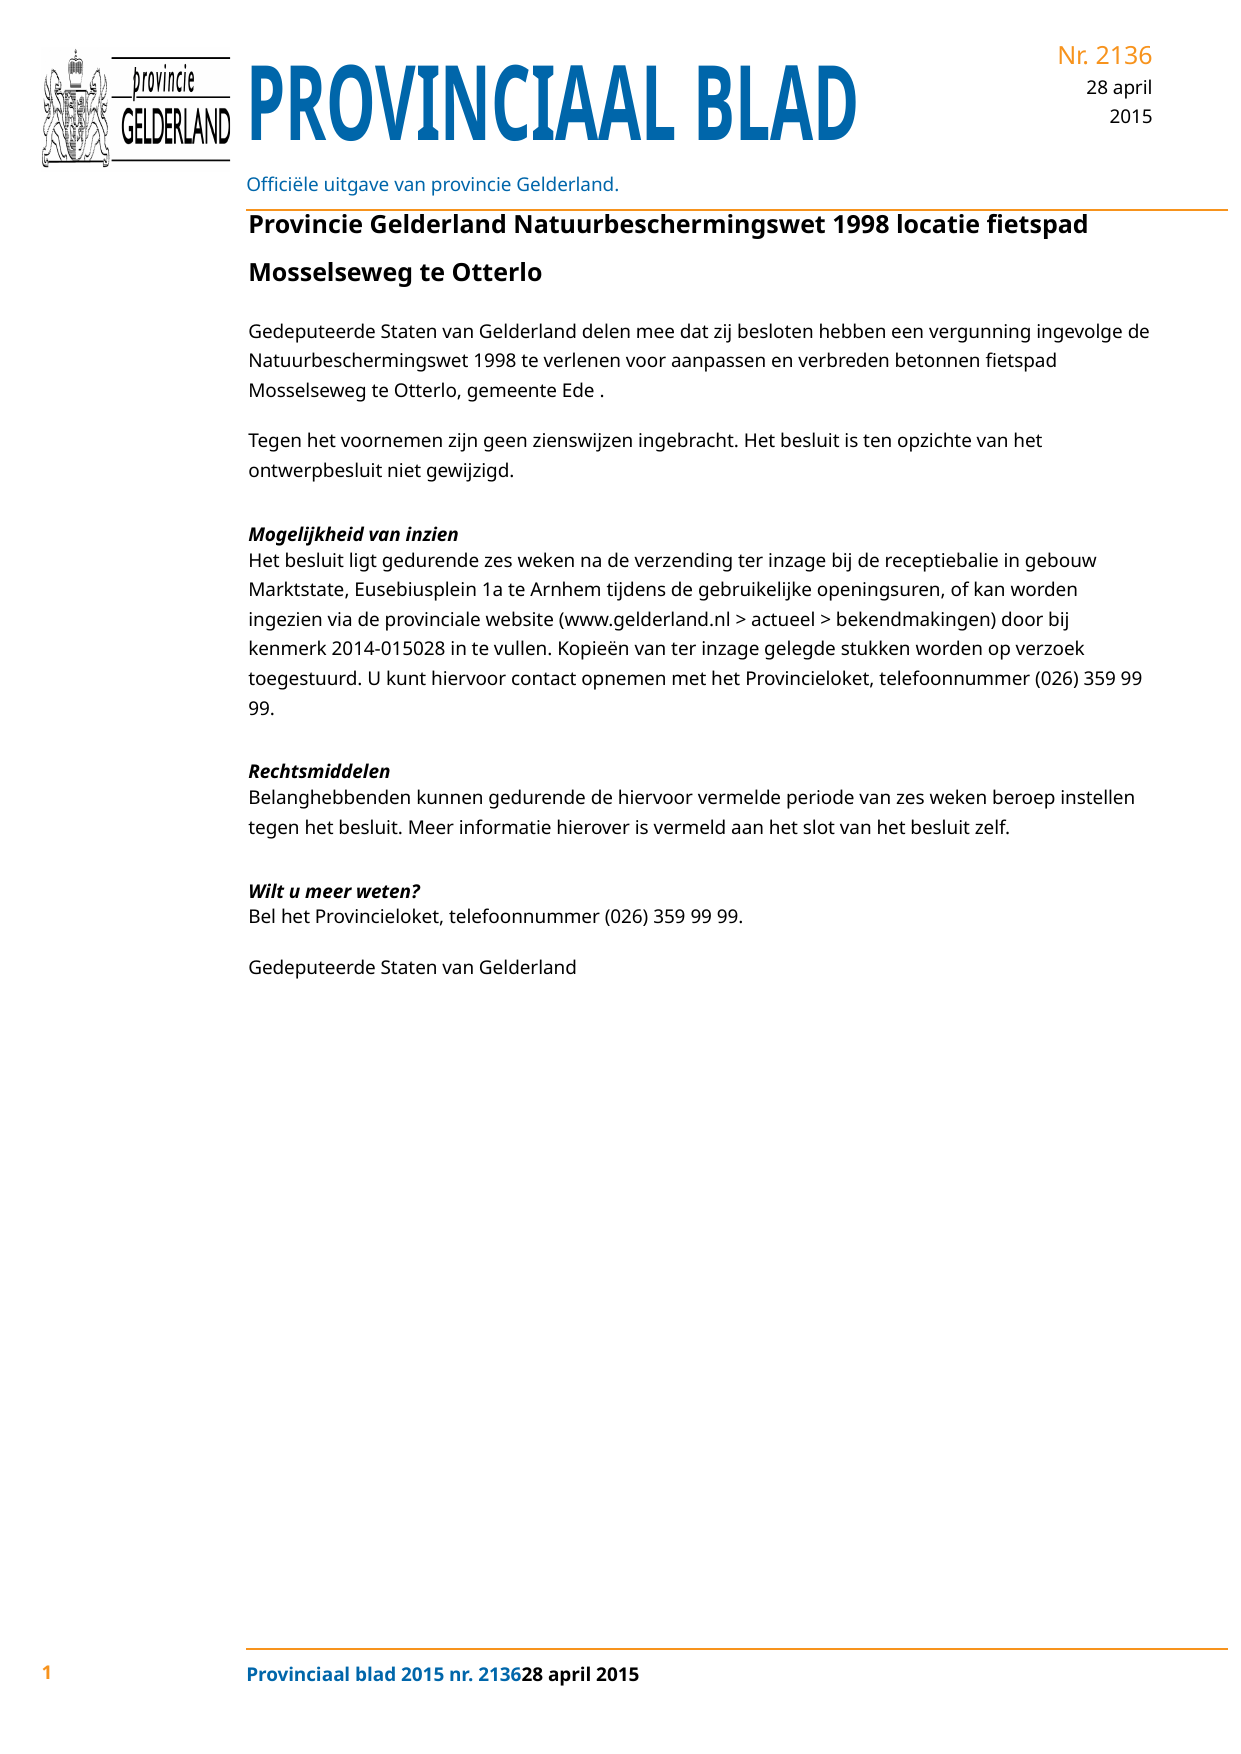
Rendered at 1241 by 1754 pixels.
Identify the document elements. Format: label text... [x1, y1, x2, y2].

text Wilt u meer weten? [248, 878, 1152, 904]
text Gedeputeerde Staten van Gelderland [248, 954, 1152, 980]
text Gedeputeerde Staten van Gelderland delen mee dat zij besloten hebben een vergunning ingevolge de Natuurbeschermingswet 1998 te verlenen voor aanpassen en verbreden betonnen fietspad Mosselseweg te Otterlo, gemeente Ede . [248, 318, 1152, 403]
text Tegen het voornemen zijn geen zienswijzen ingebracht. Het besluit is ten opzichte van het ontwerpbesluit niet gewijzigd. [248, 427, 1152, 483]
text Provincie Gelderland Natuurbeschermingswet 1998 locatie fietspad Mosselseweg te Otterlo [248, 211, 1152, 288]
text Bel het Provincieloket, telefoonnummer (026) 359 99 99. [248, 904, 1152, 929]
text Mogelijkheid van inzien [248, 521, 1152, 547]
text Belanghebbenden kunnen gedurende de hiervoor vermelde periode van zes weken beroep instellen tegen het besluit. Meer informatie hierover is vermeld aan het slot van het besluit zelf. [248, 784, 1152, 840]
picture [41, 47, 231, 172]
text Rechtsmiddelen [248, 759, 1152, 784]
text Het besluit ligt gedurende zes weken na de verzending ter inzage bij de receptiebalie in gebouw Marktstate, Eusebiusplein 1a te Arnhem tijdens de gebruikelijke openingsuren, of kan worden ingezien via de provinciale website (www.gelderland.nl > actueel > bekendmakingen) door bij kenmerk 2014-015028 in te vullen. Kopieën van ter inzage gelegde stukken worden op verzoek toegestuurd. U kunt hiervoor contact opnemen met het Provincieloket, telefoonnummer (026) 359 99 99. [248, 547, 1152, 720]
